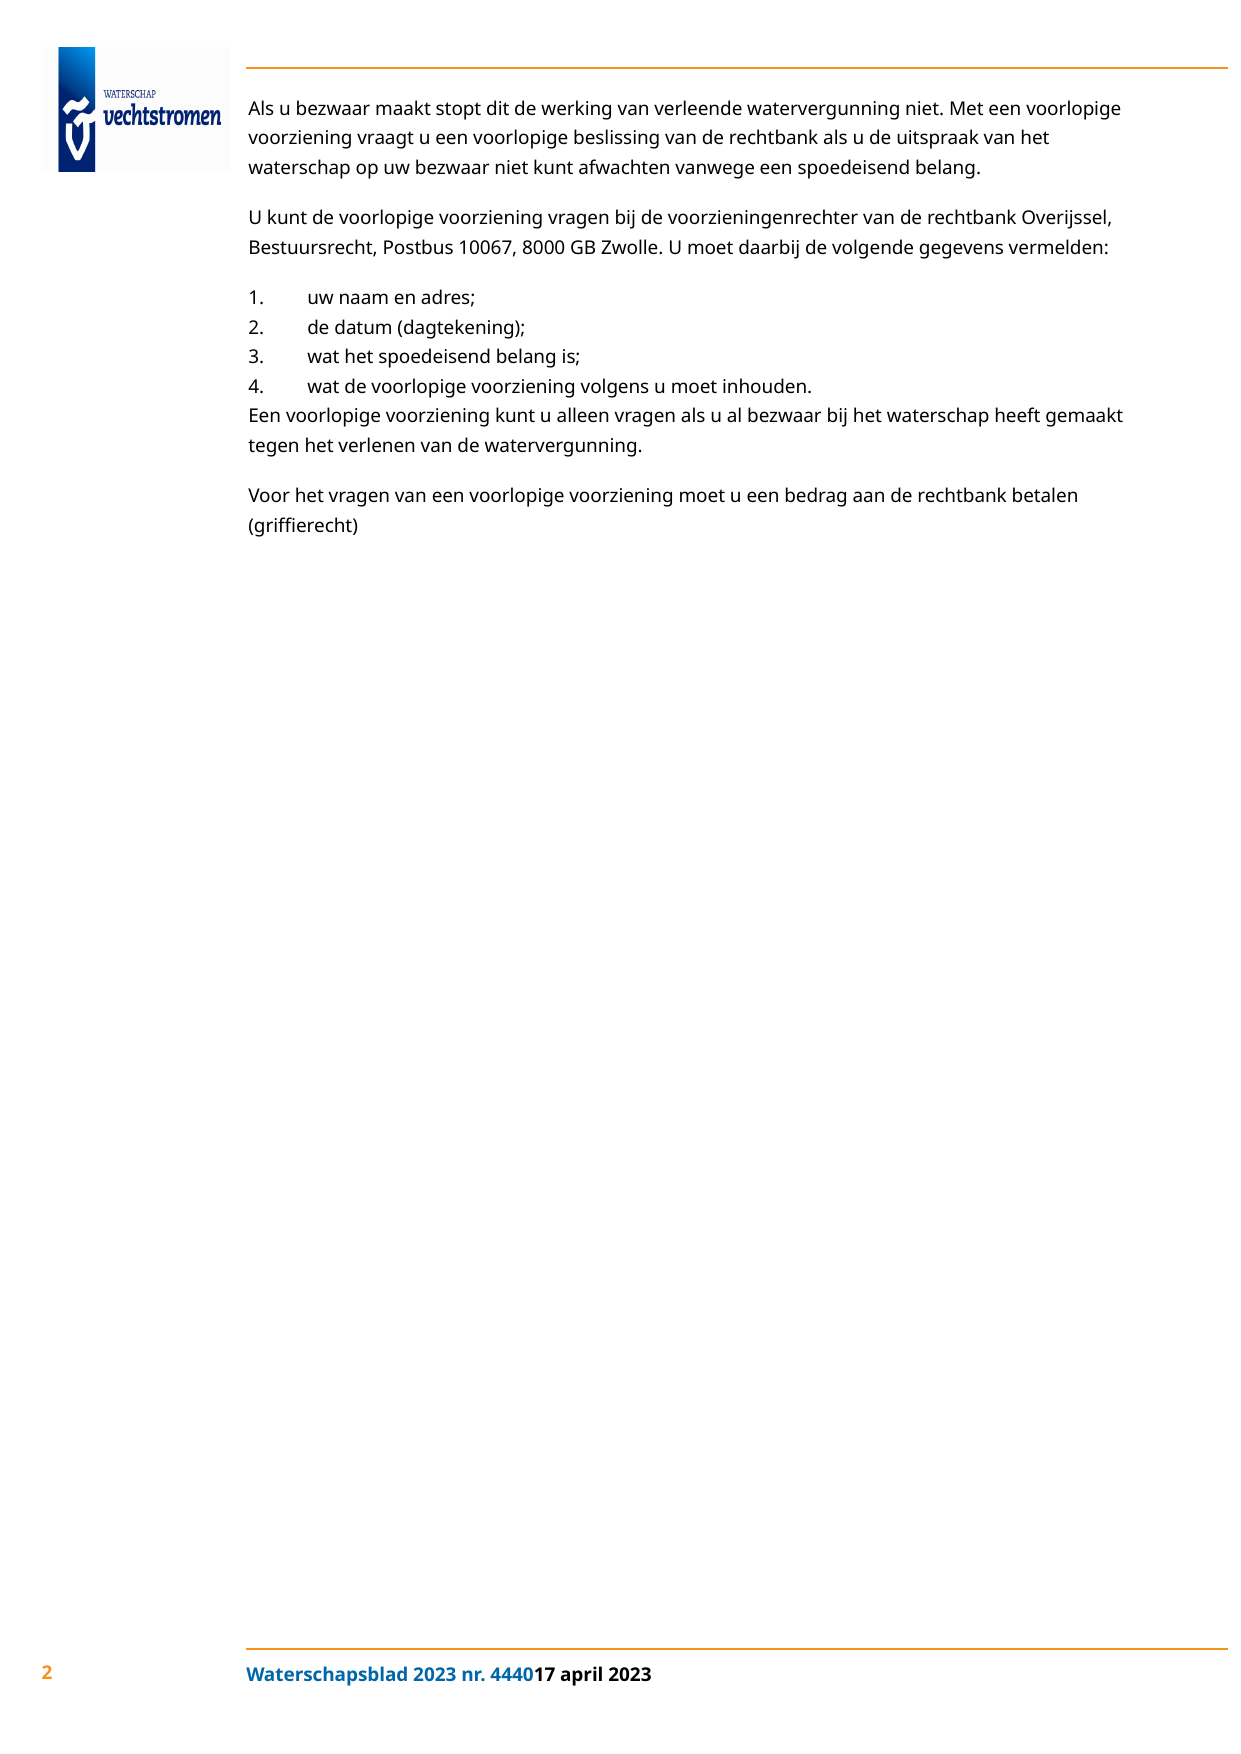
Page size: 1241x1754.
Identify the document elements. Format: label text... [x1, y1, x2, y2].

list uw naam en adres; [248, 284, 1152, 310]
text Een voorlopige voorziening kunt u alleen vragen als u al bezwaar bij het waterschap heeft gemaakt tegen het verlenen van de watervergunning. [248, 403, 1152, 458]
text Als u bezwaar maakt stopt dit de werking van verleende watervergunning niet. Met een voorlopige voorziening vraagt u een voorlopige beslissing van de rechtbank als u de uitspraak van het waterschap op uw bezwaar niet kunt afwachten vanwege een spoedeisend belang. [248, 95, 1152, 180]
list wat de voorlopige voorziening volgens u moet inhouden. [248, 373, 1152, 399]
list wat het spoedeisend belang is; [248, 343, 1152, 369]
text U kunt de voorlopige voorziening vragen bij de voorzieningenrechter van de rechtbank Overijssel, Bestuursrecht, Postbus 10067, 8000 GB Zwolle. U moet daarbij de volgende gegevens vermelden: [248, 204, 1152, 260]
picture [41, 47, 231, 172]
list de datum (dagtekening); [248, 314, 1152, 340]
text Voor het vragen van een voorlopige voorziening moet u een bedrag aan de rechtbank betalen (griffierecht) [248, 483, 1152, 538]
